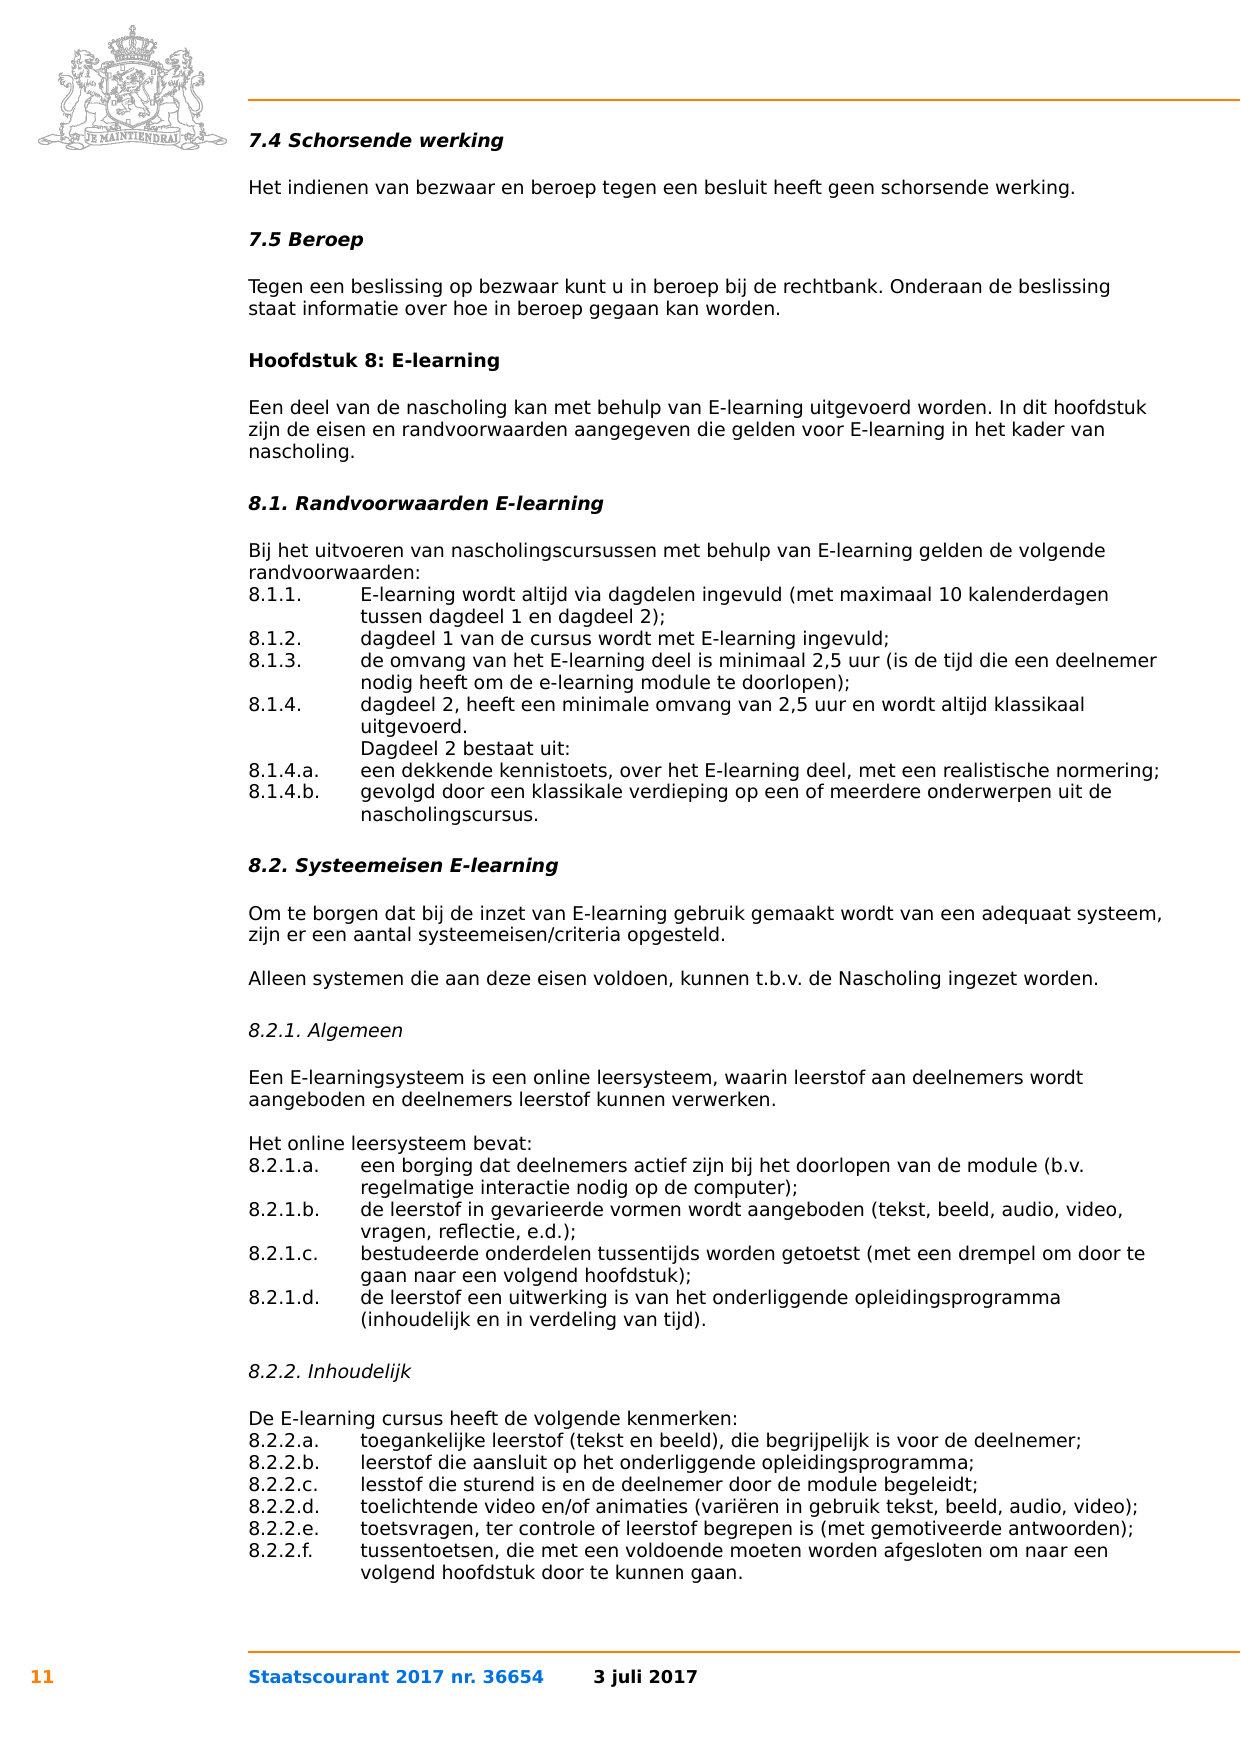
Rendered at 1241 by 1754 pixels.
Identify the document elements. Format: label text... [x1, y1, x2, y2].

text Het online leersysteem bevat: [248, 1133, 1163, 1155]
subtitle 8.2.1. Algemeen [248, 1020, 1163, 1042]
text Alleen systemen die aan deze eisen voldoen, kunnen t.b.v. de Nascholing ingezet worden. [248, 968, 1163, 990]
text Het indienen van bezwaar en beroep tegen een besluit heeft geen schorsende werking. [248, 177, 1163, 199]
text Dagdeel 2 bestaat uit: [360, 737, 1163, 759]
text Een E-learningsysteem is een online leersysteem, waarin leerstof aan deelnemers wordt aangeboden en deelnemers leerstof kunnen verwerken. [248, 1067, 1163, 1111]
text Bij het uitvoeren van nascholingscursussen met behulp van E-learning gelden de volgende randvoorwaarden: [248, 540, 1163, 584]
text Een deel van de nascholing kan met behulp van E-learning uitgevoerd worden. In dit hoofdstuk zijn de eisen en randvoorwaarden aangegeven die gelden voor E-learning in het kader van nascholing. [248, 397, 1163, 463]
text 8.2.2.b. leerstof die aansluit op het onderliggende opleidingsprogramma; [248, 1452, 1163, 1474]
text Om te borgen dat bij de inzet van E-learning gebruik gemaakt wordt van een adequaat systeem, zijn er een aantal systeemeisen/criteria opgesteld. [248, 902, 1163, 946]
text 8.2.2.a. toegankelijke leerstof (tekst en beeld), die begrijpelijk is voor de deelnemer; [248, 1430, 1163, 1452]
subtitle 8.2.2. Inhoudelijk [248, 1361, 1163, 1383]
subtitle Hoofdstuk 8: E-learning [248, 350, 1163, 372]
subtitle 7.4 Schorsende werking [248, 130, 1163, 152]
text 8.2.1.d. de leerstof een uitwerking is van het onderliggende opleidingsprogramma (inhoudelijk en in verdeling van tijd). [248, 1287, 1163, 1331]
text 8.1.2. dagdeel 1 van de cursus wordt met E-learning ingevuld; [248, 628, 1163, 649]
text 8.2.2.f. tussentoetsen, die met een voldoende moeten worden afgesloten om naar een volgend hoofdstuk door te kunnen gaan. [248, 1540, 1163, 1584]
text 8.1.4. dagdeel 2, heeft een minimale omvang van 2,5 uur en wordt altijd klassikaal uitgevoerd. [248, 693, 1163, 737]
text 8.1.4.b. gevolgd door een klassikale verdieping op een of meerdere onderwerpen uit de nascholingscursus. [248, 781, 1163, 825]
subtitle 7.5 Beroep [248, 229, 1163, 251]
picture [38, 25, 227, 150]
text 8.2.2.e. toetsvragen, ter controle of leerstof begrepen is (met gemotiveerde antwoorden); [248, 1518, 1163, 1540]
subtitle 8.1. Randvoorwaarden E-learning [248, 493, 1163, 515]
text Tegen een beslissing op bezwaar kunt u in beroep bij de rechtbank. Onderaan de beslissing staat informatie over hoe in beroep gegaan kan worden. [248, 276, 1163, 320]
text 8.2.1.a. een borging dat deelnemers actief zijn bij het doorlopen van de module (b.v. regelmatige interactie nodig op de computer); [248, 1155, 1163, 1199]
text 8.2.1.c. bestudeerde onderdelen tussentijds worden getoetst (met een drempel om door te gaan naar een volgend hoofdstuk); [248, 1243, 1163, 1287]
text 8.2.2.d. toelichtende video en/of animaties (variëren in gebruik tekst, beeld, audio, video); [248, 1496, 1163, 1518]
subtitle 8.2. Systeemeisen E-learning [248, 855, 1163, 877]
text 8.1.4.a. een dekkende kennistoets, over het E-learning deel, met een realistische normering; [248, 759, 1163, 781]
text 8.1.3. de omvang van het E-learning deel is minimaal 2,5 uur (is de tijd die een deelnemer nodig heeft om de e-learning module te doorlopen); [248, 649, 1163, 693]
text 8.1.1. E-learning wordt altijd via dagdelen ingevuld (met maximaal 10 kalenderdagen tussen dagdeel 1 en dagdeel 2); [248, 584, 1163, 628]
text De E-learning cursus heeft de volgende kenmerken: [248, 1408, 1163, 1430]
text 8.2.2.c. lesstof die sturend is en de deelnemer door de module begeleidt; [248, 1474, 1163, 1496]
text 8.2.1.b. de leerstof in gevarieerde vormen wordt aangeboden (tekst, beeld, audio, video, vragen, reflectie, e.d.); [248, 1199, 1163, 1243]
